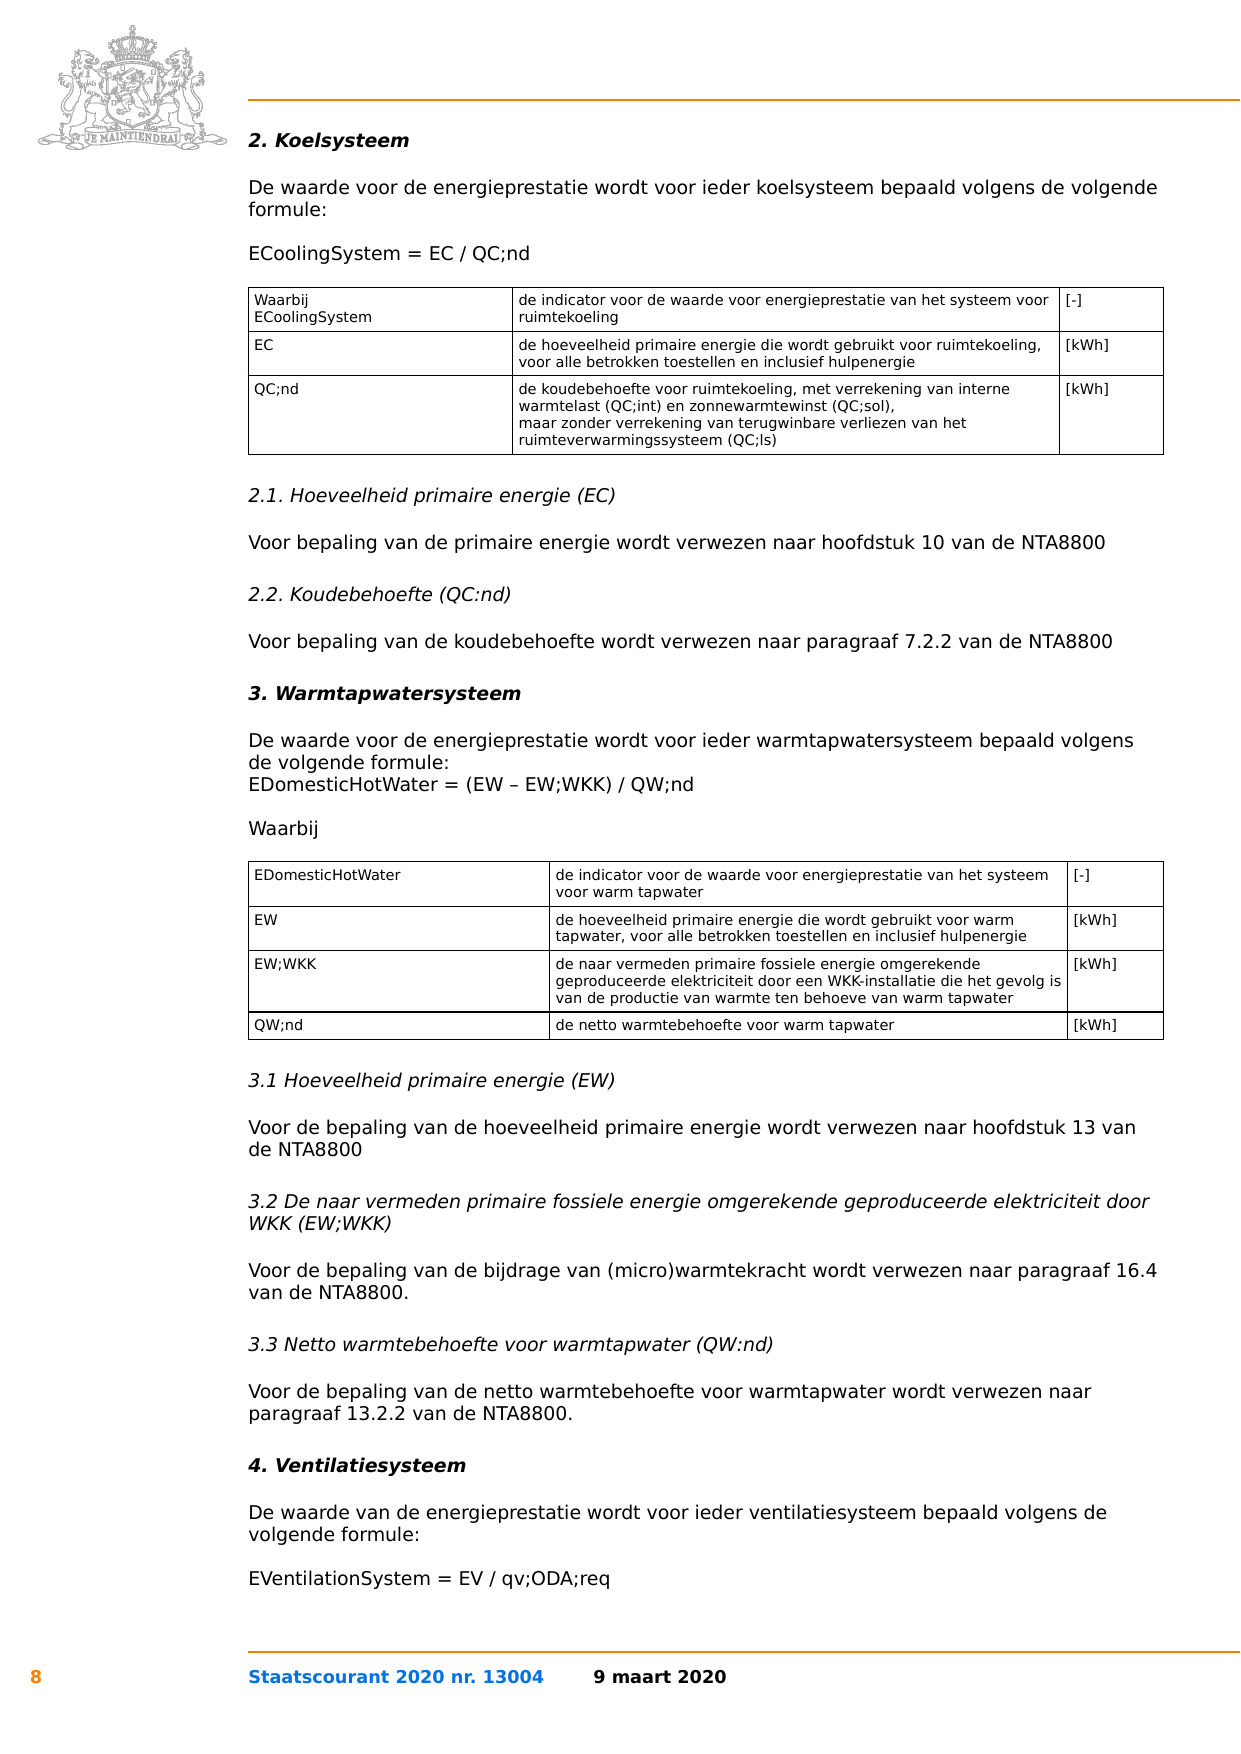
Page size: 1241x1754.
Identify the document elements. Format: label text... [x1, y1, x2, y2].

subtitle 3.3 Netto warmtebehoefte voor warmtapwater (QW:nd) [248, 1334, 1163, 1356]
subtitle 2. Koelsysteem [248, 130, 1163, 152]
text De waarde van de energieprestatie wordt voor ieder ventilatiesysteem bepaald volgens de volgende formule: [248, 1502, 1163, 1546]
table_cell [kWh] [1068, 907, 1163, 950]
subtitle 3.2 De naar vermeden primaire fossiele energie omgerekende geproduceerde elektriciteit door WKK (EW;WKK) [248, 1191, 1163, 1235]
text Voor bepaling van de koudebehoefte wordt verwezen naar paragraaf 7.2.2 van de NTA8800 [248, 631, 1163, 653]
text De waarde voor de energieprestatie wordt voor ieder warmtapwatersysteem bepaald volgens de volgende formule: [248, 729, 1163, 773]
text De waarde voor de energieprestatie wordt voor ieder koelsysteem bepaald volgens de volgende formule: [248, 177, 1163, 221]
text EDomesticHotWater = (EW – EW;WKK) / QW;nd [248, 773, 1163, 796]
table_cell [kWh] [1060, 376, 1163, 454]
table_header Waarbij ECoolingSystem [249, 288, 512, 331]
text Voor de bepaling van de hoeveelheid primaire energie wordt verwezen naar hoofdstuk 13 van de NTA8800 [248, 1117, 1163, 1161]
table_cell EW;WKK [249, 951, 549, 1011]
table_cell de naar vermeden primaire fossiele energie omgerekende geproduceerde elektriciteit door een WKK-installatie die het gevolg is van de productie van warmte ten behoeve van warm tapwater [550, 951, 1067, 1011]
table_cell [kWh] [1060, 332, 1163, 375]
table_header de indicator voor de waarde voor energieprestatie van het systeem voor ruimtekoeling [513, 288, 1059, 331]
table_cell [kWh] [1068, 951, 1163, 1011]
subtitle 3.1 Hoeveelheid primaire energie (EW) [248, 1070, 1163, 1092]
text Waarbij [248, 817, 1163, 839]
table_cell EW [249, 907, 549, 950]
table_cell de netto warmtebehoefte voor warm tapwater [550, 1013, 1067, 1039]
subtitle 2.2. Koudebehoefte (QC:nd) [248, 584, 1163, 606]
text EVentilationSystem = EV / qv;ODA;req [248, 1567, 1163, 1589]
table_cell QW;nd [249, 1013, 549, 1039]
text ECoolingSystem = EC / QC;nd [248, 243, 1163, 265]
table_header de indicator voor de waarde voor energieprestatie van het systeem voor warm tapwater [550, 862, 1067, 906]
table_cell [kWh] [1068, 1013, 1163, 1039]
table_header [-] [1060, 288, 1163, 331]
table_cell de hoeveelheid primaire energie die wordt gebruikt voor warm tapwater, voor alle betrokken toestellen en inclusief hulpenergie [550, 907, 1067, 950]
subtitle 4. Ventilatiesysteem [248, 1454, 1163, 1477]
table_cell de koudebehoefte voor ruimtekoeling, met verrekening van interne warmtelast (QC;int) en zonnewarmtewinst (QC;sol), maar zonder verrekening van terugwinbare verliezen van het ruimteverwarmingssysteem (QC;ls) [513, 376, 1059, 454]
picture [38, 25, 227, 150]
table_header EDomesticHotWater [249, 862, 549, 906]
text Voor de bepaling van de bijdrage van (micro)warmtekracht wordt verwezen naar paragraaf 16.4 van de NTA8800. [248, 1260, 1163, 1304]
table_cell de hoeveelheid primaire energie die wordt gebruikt voor ruimtekoeling, voor alle betrokken toestellen en inclusief hulpenergie [513, 332, 1059, 375]
text Voor bepaling van de primaire energie wordt verwezen naar hoofdstuk 10 van de NTA8800 [248, 532, 1163, 554]
text Voor de bepaling van de netto warmtebehoefte voor warmtapwater wordt verwezen naar paragraaf 13.2.2 van de NTA8800. [248, 1381, 1163, 1424]
subtitle 2.1. Hoeveelheid primaire energie (EC) [248, 485, 1163, 507]
table_header [-] [1068, 862, 1163, 906]
table_cell EC [249, 332, 512, 375]
subtitle 3. Warmtapwatersysteem [248, 683, 1163, 704]
table_cell QC;nd [249, 376, 512, 454]
